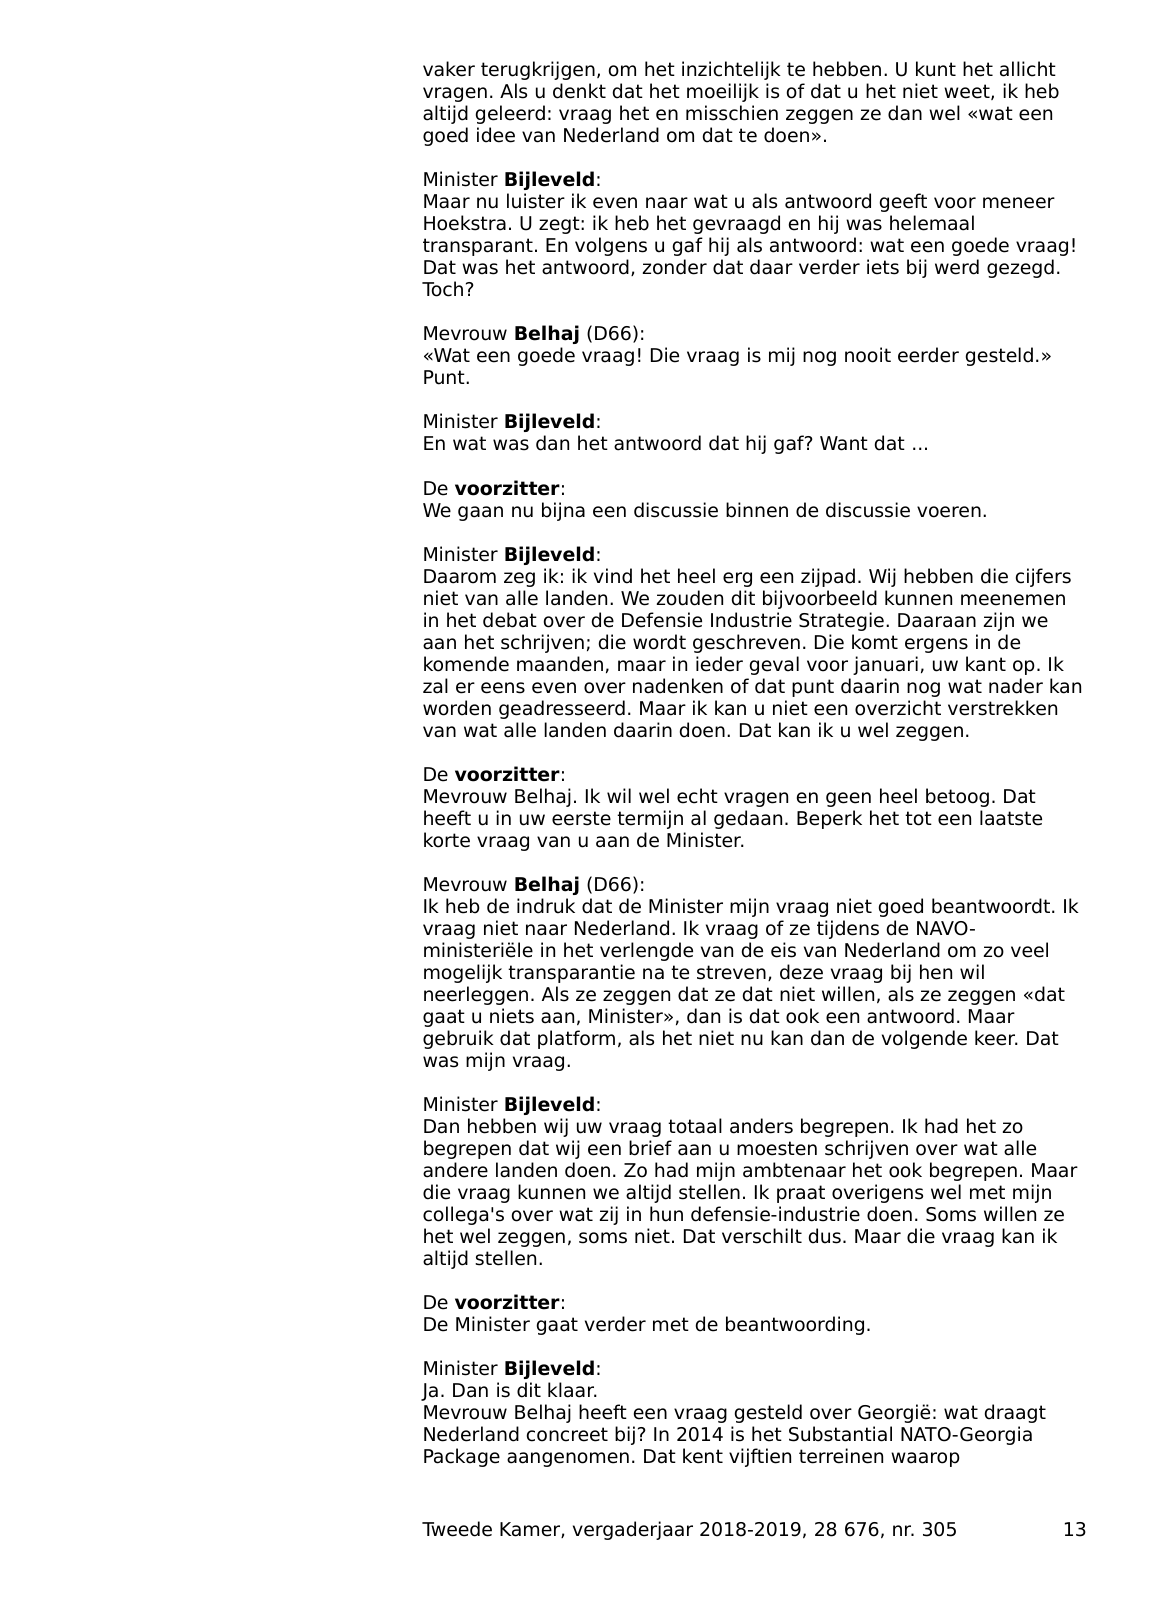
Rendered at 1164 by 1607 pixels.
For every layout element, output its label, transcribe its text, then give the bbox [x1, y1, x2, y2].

text De voorzitter: [422, 477, 1087, 499]
text De voorzitter: [422, 764, 1087, 786]
text Mevrouw Belhaj (D66): [422, 874, 1087, 896]
text vaker terugkrijgen, om het inzichtelijk te hebben. U kunt het allicht vragen. Als u denkt dat het moeilijk is of dat u het niet weet, ik heb altijd geleerd: vraag het en misschien zeggen ze dan wel «wat een goed idee van Nederland om dat te doen». [422, 59, 1087, 147]
text Minister Bijleveld: [422, 1358, 1087, 1380]
text Ja. Dan is dit klaar. [422, 1380, 1087, 1402]
text Minister Bijleveld: [422, 411, 1087, 433]
text Mevrouw Belhaj heeft een vraag gesteld over Georgië: wat draagt Nederland concreet bij? In 2014 is het Substantial NATO-Georgia Package aangenomen. Dat kent vijftien terreinen waarop [422, 1402, 1087, 1468]
text De Minister gaat verder met de beantwoording. [422, 1314, 1087, 1336]
text De voorzitter: [422, 1292, 1087, 1314]
text Minister Bijleveld: [422, 544, 1087, 566]
text Minister Bijleveld: [422, 169, 1087, 191]
text Dan hebben wij uw vraag totaal anders begrepen. Ik had het zo begrepen dat wij een brief aan u moesten schrijven over wat alle andere landen doen. Zo had mijn ambtenaar het ook begrepen. Maar die vraag kunnen we altijd stellen. Ik praat overigens wel met mijn collega's over wat zij in hun defensie-industrie doen. Soms willen ze het wel zeggen, soms niet. Dat verschilt dus. Maar die vraag kan ik altijd stellen. [422, 1116, 1087, 1269]
text Ik heb de indruk dat de Minister mijn vraag niet goed beantwoordt. Ik vraag niet naar Nederland. Ik vraag of ze tijdens de NAVO-ministeriële in het verlengde van de eis van Nederland om zo veel mogelijk transparantie na te streven, deze vraag bij hen wil neerleggen. Als ze zeggen dat ze dat niet willen, als ze zeggen «dat gaat u niets aan, Minister», dan is dat ook een antwoord. Maar gebruik dat platform, als het niet nu kan dan de volgende keer. Dat was mijn vraag. [422, 896, 1087, 1072]
text Daarom zeg ik: ik vind het heel erg een zijpad. Wij hebben die cijfers niet van alle landen. We zouden dit bijvoorbeeld kunnen meenemen in het debat over de Defensie Industrie Strategie. Daaraan zijn we aan het schrijven; die wordt geschreven. Die komt ergens in de komende maanden, maar in ieder geval voor januari, uw kant op. Ik zal er eens even over nadenken of dat punt daarin nog wat nader kan worden geadresseerd. Maar ik kan u niet een overzicht verstrekken van wat alle landen daarin doen. Dat kan ik u wel zeggen. [422, 566, 1087, 741]
text «Wat een goede vraag! Die vraag is mij nog nooit eerder gesteld.» Punt. [422, 345, 1087, 389]
text Minister Bijleveld: [422, 1094, 1087, 1116]
text Maar nu luister ik even naar wat u als antwoord geeft voor meneer Hoekstra. U zegt: ik heb het gevraagd en hij was helemaal transparant. En volgens u gaf hij als antwoord: wat een goede vraag! Dat was het antwoord, zonder dat daar verder iets bij werd gezegd. Toch? [422, 191, 1087, 301]
text Mevrouw Belhaj. Ik wil wel echt vragen en geen heel betoog. Dat heeft u in uw eerste termijn al gedaan. Beperk het tot een laatste korte vraag van u aan de Minister. [422, 786, 1087, 852]
text We gaan nu bijna een discussie binnen de discussie voeren. [422, 499, 1087, 521]
text En wat was dan het antwoord dat hij gaf? Want dat ... [422, 433, 1087, 455]
text Mevrouw Belhaj (D66): [422, 323, 1087, 345]
